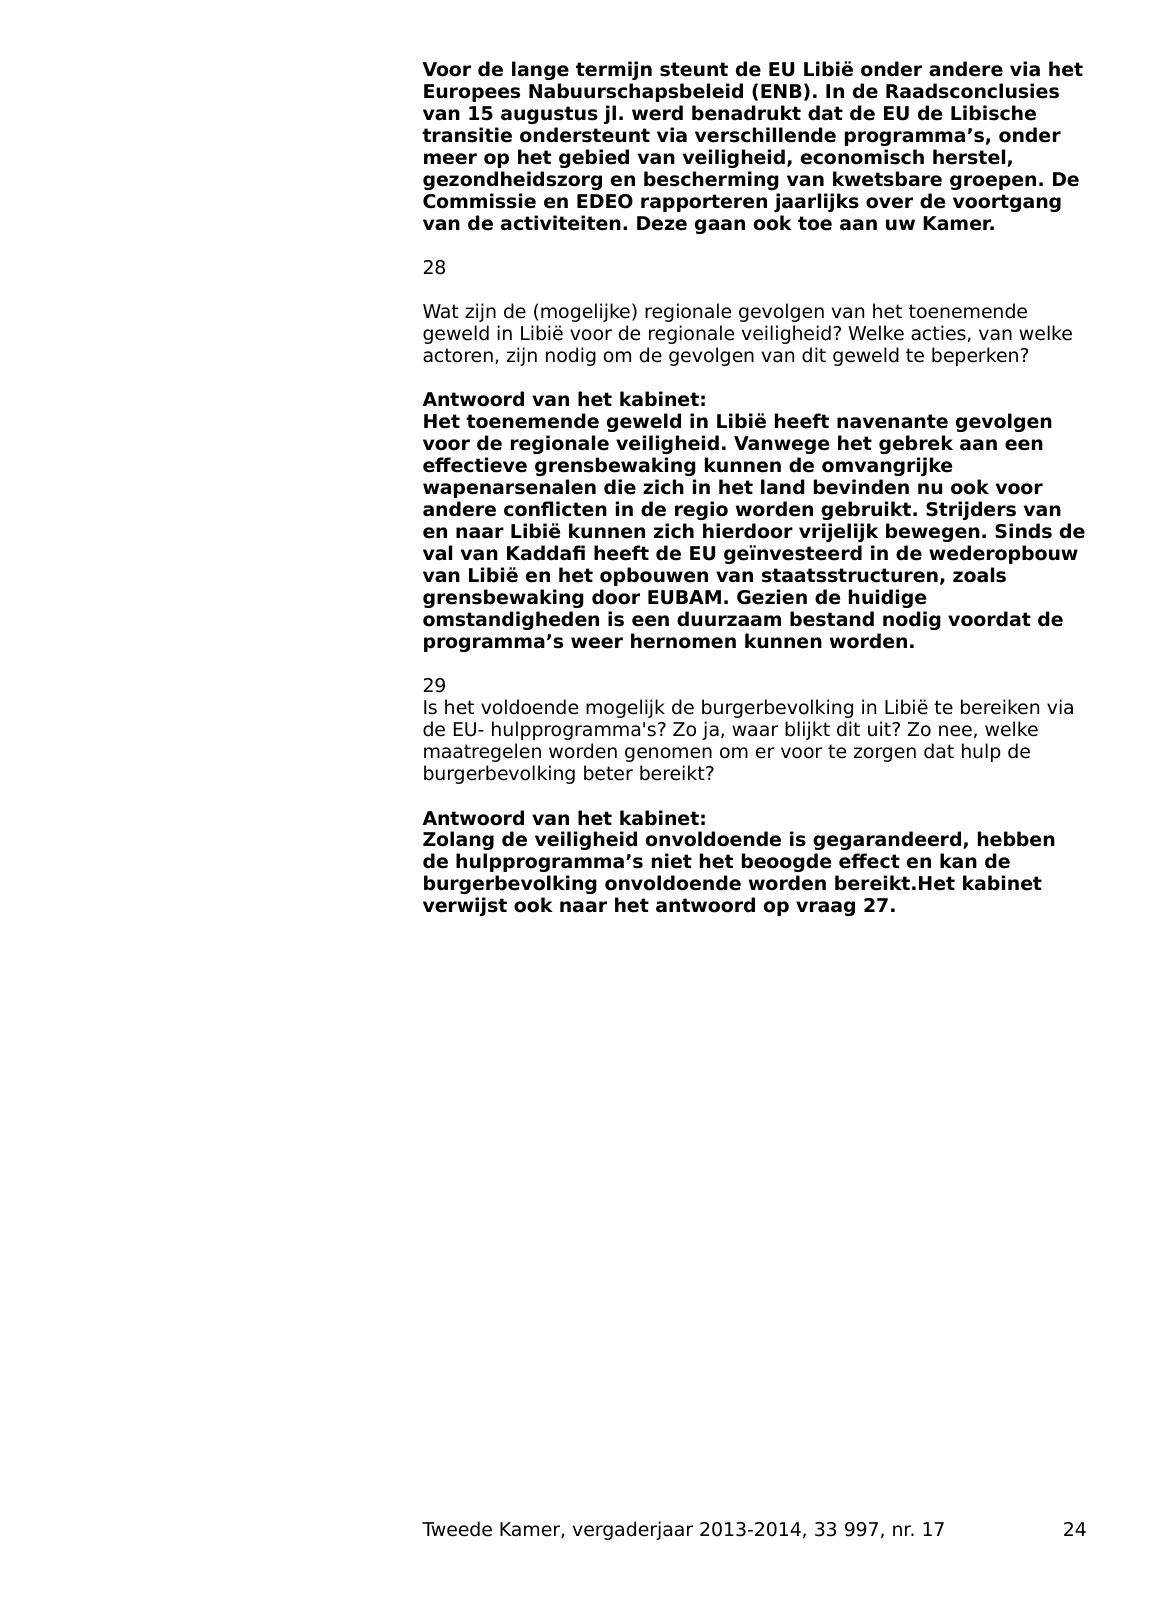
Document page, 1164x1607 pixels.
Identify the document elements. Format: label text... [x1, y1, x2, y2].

subtitle Antwoord van het kabinet: [422, 389, 1087, 411]
text Voor de lange termijn steunt de EU Libië onder andere via het Europees Nabuurschapsbeleid (ENB). In de Raadsconclusies van 15 augustus jl. werd benadrukt dat de EU de Libische transitie ondersteunt via verschillende programma’s, onder meer op het gebied van veiligheid, economisch herstel, gezondheidszorg en bescherming van kwetsbare groepen. De Commissie en EDEO rapporteren jaarlijks over de voortgang van de activiteiten. Deze gaan ook toe aan uw Kamer. [422, 59, 1087, 235]
text Zolang de veiligheid onvoldoende is gegarandeerd, hebben de hulpprogramma’s niet het beoogde effect en kan de burgerbevolking onvoldoende worden bereikt.Het kabinet verwijst ook naar het antwoord op vraag 27. [422, 829, 1087, 917]
text Is het voldoende mogelijk de burgerbevolking in Libië te bereiken via de EU- hulpprogramma's? Zo ja, waar blijkt dit uit? Zo nee, welke maatregelen worden genomen om er voor te zorgen dat hulp de burgerbevolking beter bereikt? [422, 697, 1087, 785]
text 29 [422, 675, 1087, 697]
subtitle Antwoord van het kabinet: [422, 807, 1087, 829]
text Het toenemende geweld in Libië heeft navenante gevolgen voor de regionale veiligheid. Vanwege het gebrek aan een effectieve grensbewaking kunnen de omvangrijke wapenarsenalen die zich in het land bevinden nu ook voor andere conflicten in de regio worden gebruikt. Strijders van en naar Libië kunnen zich hierdoor vrijelijk bewegen. Sinds de val van Kaddafi heeft de EU geïnvesteerd in de wederopbouw van Libië en het opbouwen van staatsstructuren, zoals grensbewaking door EUBAM. Gezien de huidige omstandigheden is een duurzaam bestand nodig voordat de programma’s weer hernomen kunnen worden. [422, 411, 1087, 653]
text 28 [422, 257, 1087, 279]
text Wat zijn de (mogelijke) regionale gevolgen van het toenemende geweld in Libië voor de regionale veiligheid? Welke acties, van welke actoren, zijn nodig om de gevolgen van dit geweld te beperken? [422, 301, 1087, 367]
